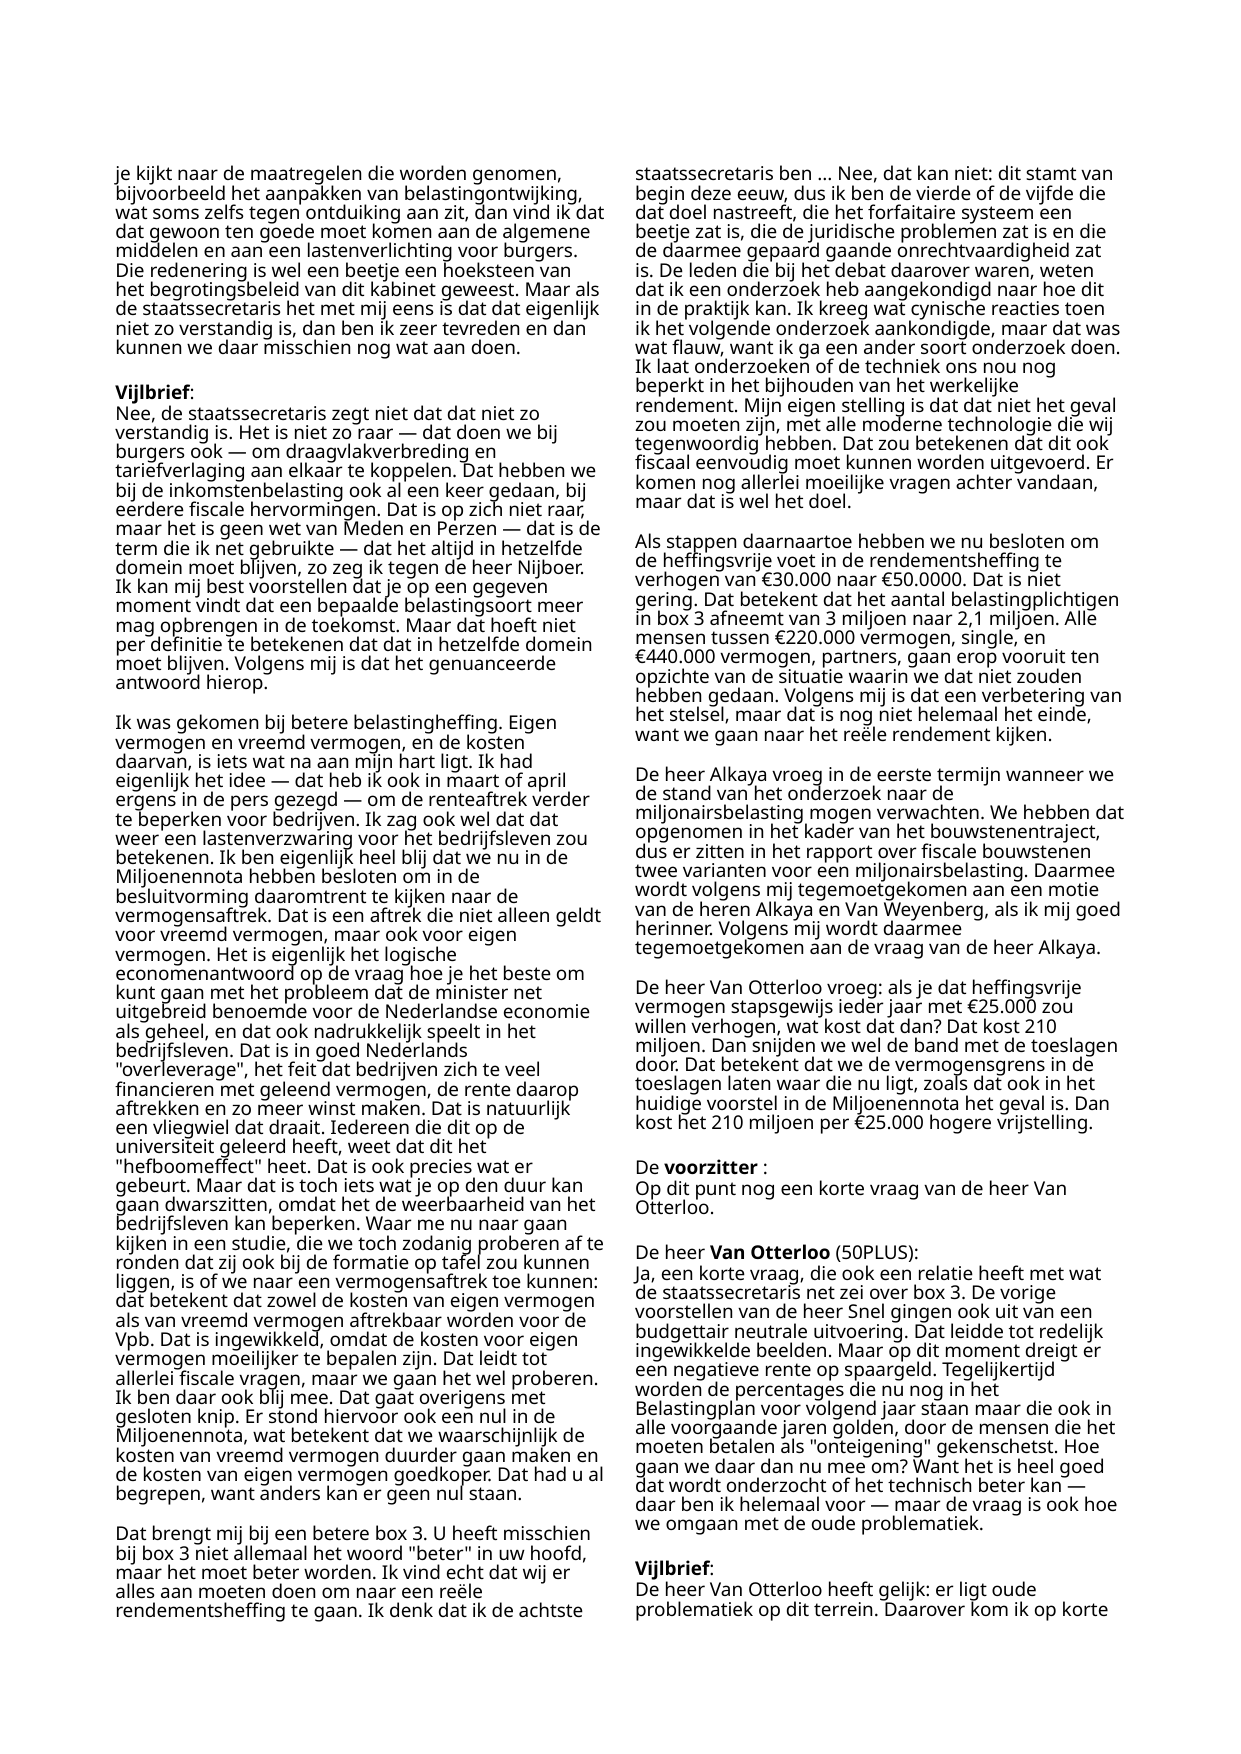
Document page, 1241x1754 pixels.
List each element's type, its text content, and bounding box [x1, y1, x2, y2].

text Vijlbrief: [115, 379, 605, 404]
text je kijkt naar de maatregelen die worden genomen, bijvoorbeeld het aanpakken van belastingontwijking, wat soms zelfs tegen ontduiking aan zit, dan vind ik dat dat gewoon ten goede moet komen aan de algemene middelen en aan een lastenverlichting voor burgers. Die redenering is wel een beetje een hoeksteen van het begrotingsbeleid van dit kabinet geweest. Maar als de staatssecretaris het met mij eens is dat dat eigenlijk niet zo verstandig is, dan ben ik zeer tevreden en dan kunnen we daar misschien nog wat aan doen. [115, 165, 605, 358]
text Nee, de staatssecretaris zegt niet dat dat niet zo verstandig is. Het is niet zo raar — dat doen we bij burgers ook — om draagvlakverbreding en tariefverlaging aan elkaar te koppelen. Dat hebben we bij de inkomstenbelasting ook al een keer gedaan, bij eerdere fiscale hervormingen. Dat is op zich niet raar, maar het is geen wet van Meden en Perzen — dat is de term die ik net gebruikte — dat het altijd in hetzelfde domein moet blijven, zo zeg ik tegen de heer Nijboer. Ik kan mij best voorstellen dat je op een gegeven moment vindt dat een bepaalde belastingsoort meer mag opbrengen in de toekomst. Maar dat hoeft niet per definitie te betekenen dat dat in hetzelfde domein moet blijven. Volgens mij is dat het genuanceerde antwoord hierop. [115, 404, 605, 694]
text Ja, een korte vraag, die ook een relatie heeft met wat de staatssecretaris net zei over box 3. De vorige voorstellen van de heer Snel gingen ook uit van een budgettair neutrale uitvoering. Dat leidde tot redelijk ingewikkelde beelden. Maar op dit moment dreigt er een negatieve rente op spaargeld. Tegelijkertijd worden de percentages die nu nog in het Belastingplan voor volgend jaar staan maar die ook in alle voorgaande jaren golden, door de mensen die het moeten betalen als "onteigening" gekenschetst. Hoe gaan we daar dan nu mee om? Want het is heel goed dat wordt onderzocht of het technisch beter kan — daar ben ik helemaal voor — maar de vraag is ook hoe we omgaan met de oude problematiek. [635, 1265, 1125, 1535]
text Op dit punt nog een korte vraag van de heer Van Otterloo. [635, 1180, 1125, 1218]
text De heer Van Otterloo heeft gelijk: er ligt oude problematiek op dit terrein. Daarover kom ik op korte [635, 1581, 1125, 1620]
text Ik was gekomen bij betere belastingheffing. Eigen vermogen en vreemd vermogen, en de kosten daarvan, is iets wat na aan mijn hart ligt. Ik had eigenlijk het idee — dat heb ik ook in maart of april ergens in de pers gezegd — om de renteaftrek verder te beperken voor bedrijven. Ik zag ook wel dat dat weer een lastenverzwaring voor het bedrijfsleven zou betekenen. Ik ben eigenlijk heel blij dat we nu in de Miljoenennota hebben besloten om in de besluitvorming daaromtrent te kijken naar de vermogensaftrek. Dat is een aftrek die niet alleen geldt voor vreemd vermogen, maar ook voor eigen vermogen. Het is eigenlijk het logische economenantwoord op de vraag hoe je het beste om kunt gaan met het probleem dat de minister net uitgebreid benoemde voor de Nederlandse economie als geheel, en dat ook nadrukkelijk speelt in het bedrijfsleven. Dat is in goed Nederlands "overleverage", het feit dat bedrijven zich te veel financieren met geleend vermogen, de rente daarop aftrekken en zo meer winst maken. Dat is natuurlijk een vliegwiel dat draait. Iedereen die dit op de universiteit geleerd heeft, weet dat dit het "hefboomeffect" heet. Dat is ook precies wat er gebeurt. Maar dat is toch iets wat je op den duur kan gaan dwarszitten, omdat het de weerbaarheid van het bedrijfsleven kan beperken. Waar me nu naar gaan kijken in een studie, die we toch zodanig proberen af te ronden dat zij ook bij de formatie op tafel zou kunnen liggen, is of we naar een vermogensaftrek toe kunnen: dat betekent dat zowel de kosten van eigen vermogen als van vreemd vermogen aftrekbaar worden voor de Vpb. Dat is ingewikkeld, omdat de kosten voor eigen vermogen moeilijker te bepalen zijn. Dat leidt tot allerlei fiscale vragen, maar we gaan het wel proberen. Ik ben daar ook blij mee. Dat gaat overigens met gesloten knip. Er stond hiervoor ook een nul in de Miljoenennota, wat betekent dat we waarschijnlijk de kosten van vreemd vermogen duurder gaan maken en de kosten van eigen vermogen goedkoper. Dat had u al begrepen, want anders kan er geen nul staan. [115, 714, 605, 1504]
text Als stappen daarnaartoe hebben we nu besloten om de heffingsvrije voet in de rendementsheffing te verhogen van €30.000 naar €50.0000. Dat is niet gering. Dat betekent dat het aantal belastingplichtigen in box 3 afneemt van 3 miljoen naar 2,1 miljoen. Alle mensen tussen €220.000 vermogen, single, en €440.000 vermogen, partners, gaan erop vooruit ten opzichte van de situatie waarin we dat niet zouden hebben gedaan. Volgens mij is dat een verbetering van het stelsel, maar dat is nog niet helemaal het einde, want we gaan naar het reële rendement kijken. [635, 533, 1125, 745]
text Vijlbrief: [635, 1556, 1125, 1581]
text Dat brengt mij bij een betere box 3. U heeft misschien bij box 3 niet allemaal het woord "beter" in uw hoofd, maar het moet beter worden. Ik vind echt dat wij er alles aan moeten doen om naar een reële rendementsheffing te gaan. Ik denk dat ik de achtste [115, 1525, 605, 1622]
text De heer Van Otterloo (50PLUS): [635, 1239, 1125, 1265]
text De heer Van Otterloo vroeg: als je dat heffingsvrije vermogen stapsgewijs ieder jaar met €25.000 zou willen verhogen, wat kost dat dan? Dat kost 210 miljoen. Dan snijden we wel de band met de toeslagen door. Dat betekent dat we de vermogensgrens in de toeslagen laten waar die nu ligt, zoals dat ook in het huidige voorstel in de Miljoenennota het geval is. Dan kost het 210 miljoen per €25.000 hogere vrijstelling. [635, 979, 1125, 1133]
text De voorzitter : [635, 1154, 1125, 1180]
text staatssecretaris ben ... Nee, dat kan niet: dit stamt van begin deze eeuw, dus ik ben de vierde of de vijfde die dat doel nastreeft, die het forfaitaire systeem een beetje zat is, die de juridische problemen zat is en die de daarmee gepaard gaande onrechtvaardigheid zat is. De leden die bij het debat daarover waren, weten dat ik een onderzoek heb aangekondigd naar hoe dit in de praktijk kan. Ik kreeg wat cynische reacties toen ik het volgende onderzoek aankondigde, maar dat was wat flauw, want ik ga een ander soort onderzoek doen. Ik laat onderzoeken of de techniek ons nou nog beperkt in het bijhouden van het werkelijke rendement. Mijn eigen stelling is dat dat niet het geval zou moeten zijn, met alle moderne technologie die wij tegenwoordig hebben. Dat zou betekenen dat dit ook fiscaal eenvoudig moet kunnen worden uitgevoerd. Er komen nog allerlei moeilijke vragen achter vandaan, maar dat is wel het doel. [635, 165, 1125, 512]
text De heer Alkaya vroeg in de eerste termijn wanneer we de stand van het onderzoek naar de miljonairsbelasting mogen verwachten. We hebben dat opgenomen in het kader van het bouwstenentraject, dus er zitten in het rapport over fiscale bouwstenen twee varianten voor een miljonairsbelasting. Daarmee wordt volgens mij tegemoetgekomen aan een motie van de heren Alkaya en Van Weyenberg, als ik mij goed herinner. Volgens mij wordt daarmee tegemoetgekomen aan de vraag van de heer Alkaya. [635, 766, 1125, 958]
